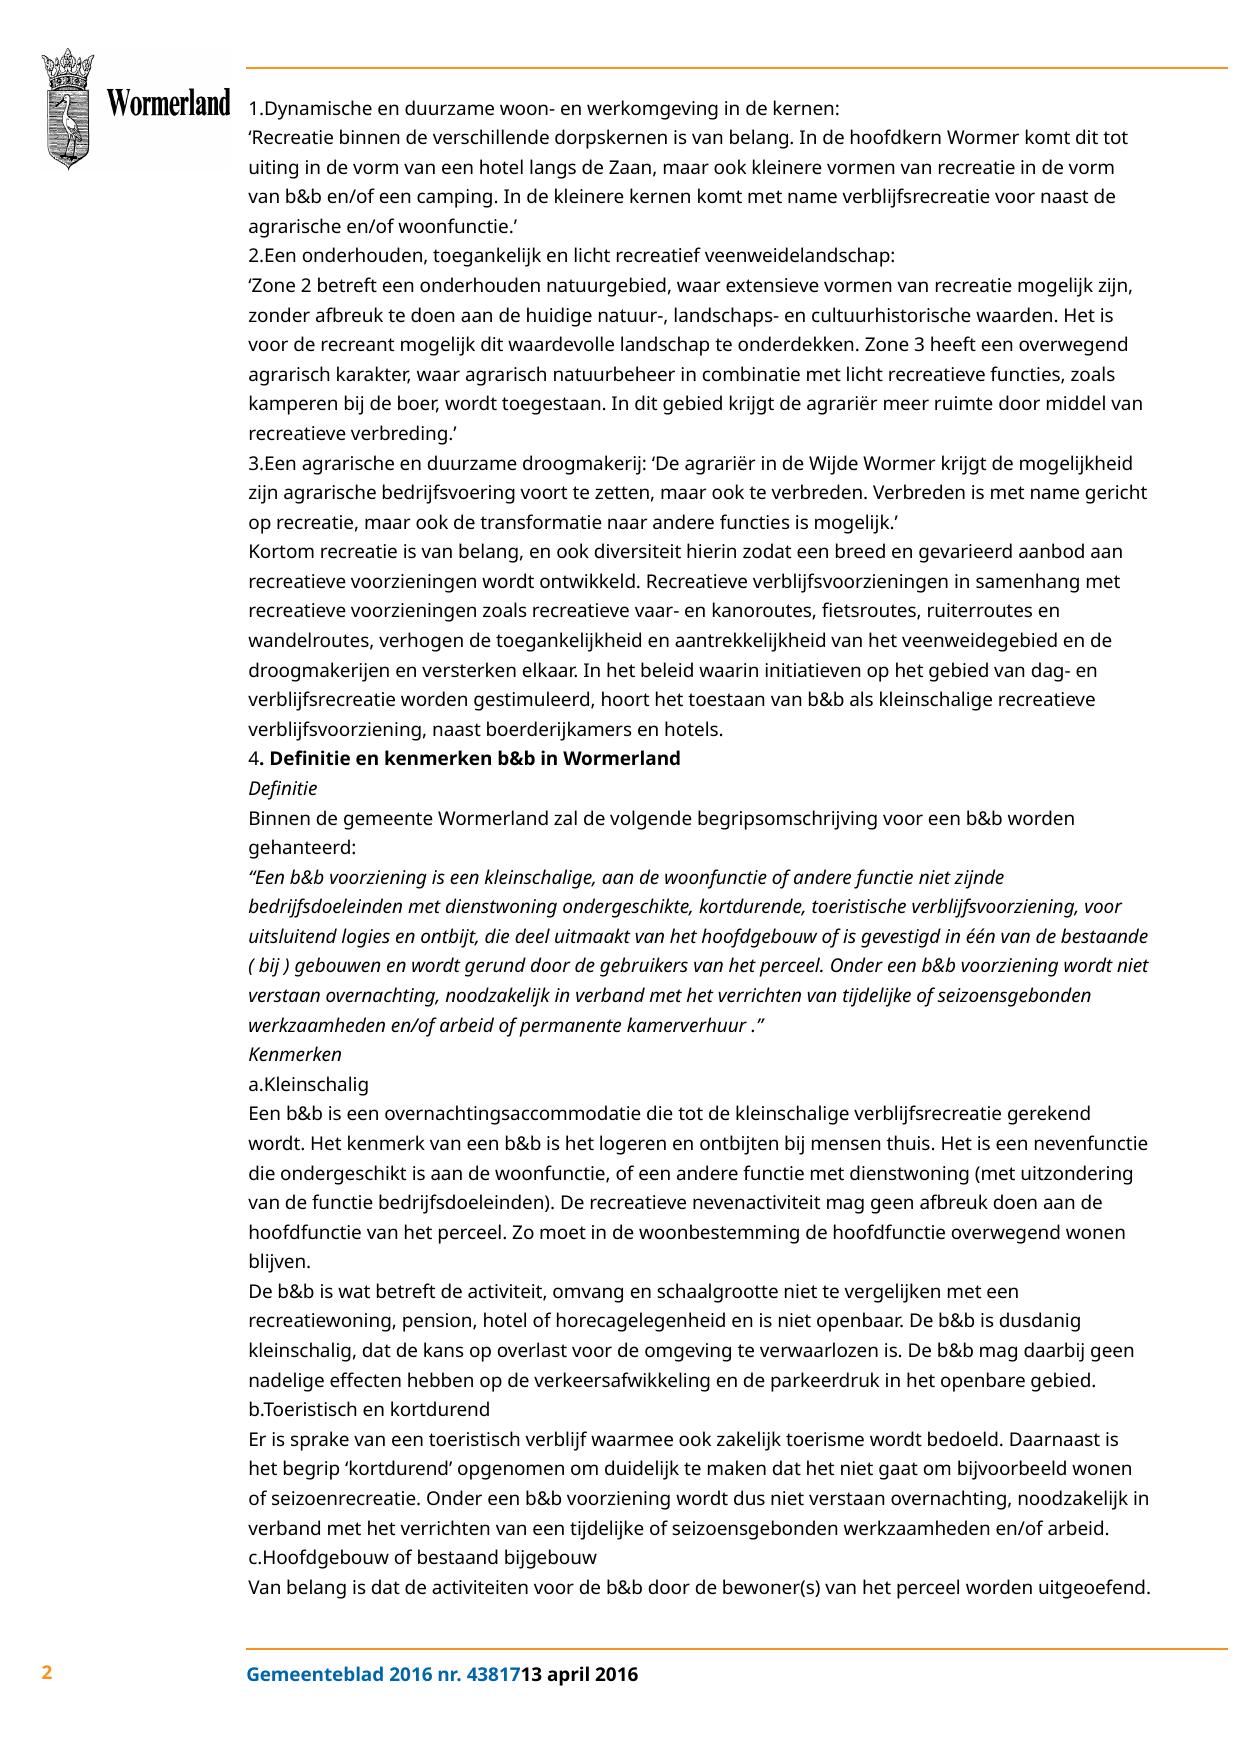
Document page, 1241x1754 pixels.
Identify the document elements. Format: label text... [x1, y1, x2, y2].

text b.Toeristisch en kortdurend [248, 1396, 1152, 1422]
text 4. Definitie en kenmerken b&b in Wormerland [248, 746, 1152, 771]
text 2.Een onderhouden, toegankelijk en licht recreatief veenweidelandschap: [248, 243, 1152, 268]
text ‘Recreatie binnen de verschillende dorpskernen is van belang. In de hoofdkern Wormer komt dit tot uiting in de vorm van een hotel langs de Zaan, maar ook kleinere vormen van recreatie in de vorm van b&b en/of een camping. In de kleinere kernen komt met name verblijfsrecreatie voor naast de agrarische en/of woonfunctie.’ [248, 124, 1152, 239]
text 3.Een agrarische en duurzame droogmakerij: ‘De agrariër in de Wijde Wormer krijgt de mogelijkheid zijn agrarische bedrijfsvoering voort te zetten, maar ook te verbreden. Verbreden is met name gericht op recreatie, maar ook de transformatie naar andere functies is mogelijk.’ [248, 450, 1152, 535]
text Er is sprake van een toeristisch verblijf waarmee ook zakelijk toerisme wordt bedoeld. Daarnaast is het begrip ‘kortdurend’ opgenomen om duidelijk te maken dat het niet gaat om bijvoorbeeld wonen of seizoenrecreatie. Onder een b&b voorziening wordt dus niet verstaan overnachting, noodzakelijk in verband met het verrichten van een tijdelijke of seizoensgebonden werkzaamheden en/of arbeid. [248, 1426, 1152, 1541]
text Definitie [248, 775, 1152, 801]
text Van belang is dat de activiteiten voor de b&b door de bewoner(s) van het perceel worden uitgeoefend. [248, 1574, 1152, 1600]
picture [41, 47, 231, 172]
text Kenmerken [248, 1041, 1152, 1067]
text Een b&b is een overnachtingsaccommodatie die tot de kleinschalige verblijfsrecreatie gerekend wordt. Het kenmerk van een b&b is het logeren en ontbijten bij mensen thuis. Het is een nevenfunctie die ondergeschikt is aan de woonfunctie, of een andere functie met dienstwoning (met uitzondering van de functie bedrijfsdoeleinden). De recreatieve nevenactiviteit mag geen afbreuk doen aan de hoofdfunctie van het perceel. Zo moet in de woonbestemming de hoofdfunctie overwegend wonen blijven. [248, 1101, 1152, 1274]
text c.Hoofdgebouw of bestaand bijgebouw [248, 1544, 1152, 1570]
text ‘Zone 2 betreft een onderhouden natuurgebied, waar extensieve vormen van recreatie mogelijk zijn, zonder afbreuk te doen aan de huidige natuur-, landschaps- en cultuurhistorische waarden. Het is voor de recreant mogelijk dit waardevolle landschap te onderdekken. Zone 3 heeft een overwegend agrarisch karakter, waar agrarisch natuurbeheer in combinatie met licht recreatieve functies, zoals kamperen bij de boer, wordt toegestaan. In dit gebied krijgt de agrariër meer ruimte door middel van recreatieve verbreding.’ [248, 272, 1152, 446]
text “Een b&b voorziening is een kleinschalige, aan de woonfunctie of andere functie niet zijnde bedrijfsdoeleinden met dienstwoning ondergeschikte, kortdurende, toeristische verblijfsvoorziening, voor uitsluitend logies en ontbijt, die deel uitmaakt van het hoofdgebouw of is gevestigd in één van de bestaande ( bij ) gebouwen en wordt gerund door de gebruikers van het perceel. Onder een b&b voorziening wordt niet verstaan overnachting, noodzakelijk in verband met het verrichten van tijdelijke of seizoensgebonden werkzaamheden en/of arbeid of permanente kamerverhuur .” [248, 864, 1152, 1038]
text Kortom recreatie is van belang, en ook diversiteit hierin zodat een breed en gevarieerd aanbod aan recreatieve voorzieningen wordt ontwikkeld. Recreatieve verblijfsvoorzieningen in samenhang met recreatieve voorzieningen zoals recreatieve vaar- en kanoroutes, fietsroutes, ruiterroutes en wandelroutes, verhogen de toegankelijkheid en aantrekkelijkheid van het veenweidegebied en de droogmakerijen en versterken elkaar. In het beleid waarin initiatieven op het gebied van dag- en verblijfsrecreatie worden gestimuleerd, hoort het toestaan van b&b als kleinschalige recreatieve verblijfsvoorziening, naast boerderijkamers en hotels. [248, 538, 1152, 742]
text 1.Dynamische en duurzame woon- en werkomgeving in de kernen: [248, 95, 1152, 121]
text a.Kleinschalig [248, 1071, 1152, 1097]
text De b&b is wat betreft de activiteit, omvang en schaalgrootte niet te vergelijken met een recreatiewoning, pension, hotel of horecagelegenheid en is niet openbaar. De b&b is dusdanig kleinschalig, dat de kans op overlast voor de omgeving te verwaarlozen is. De b&b mag daarbij geen nadelige effecten hebben op de verkeersafwikkeling en de parkeerdruk in het openbare gebied. [248, 1278, 1152, 1393]
text Binnen de gemeente Wormerland zal de volgende begripsomschrijving voor een b&b worden gehanteerd: [248, 805, 1152, 860]
